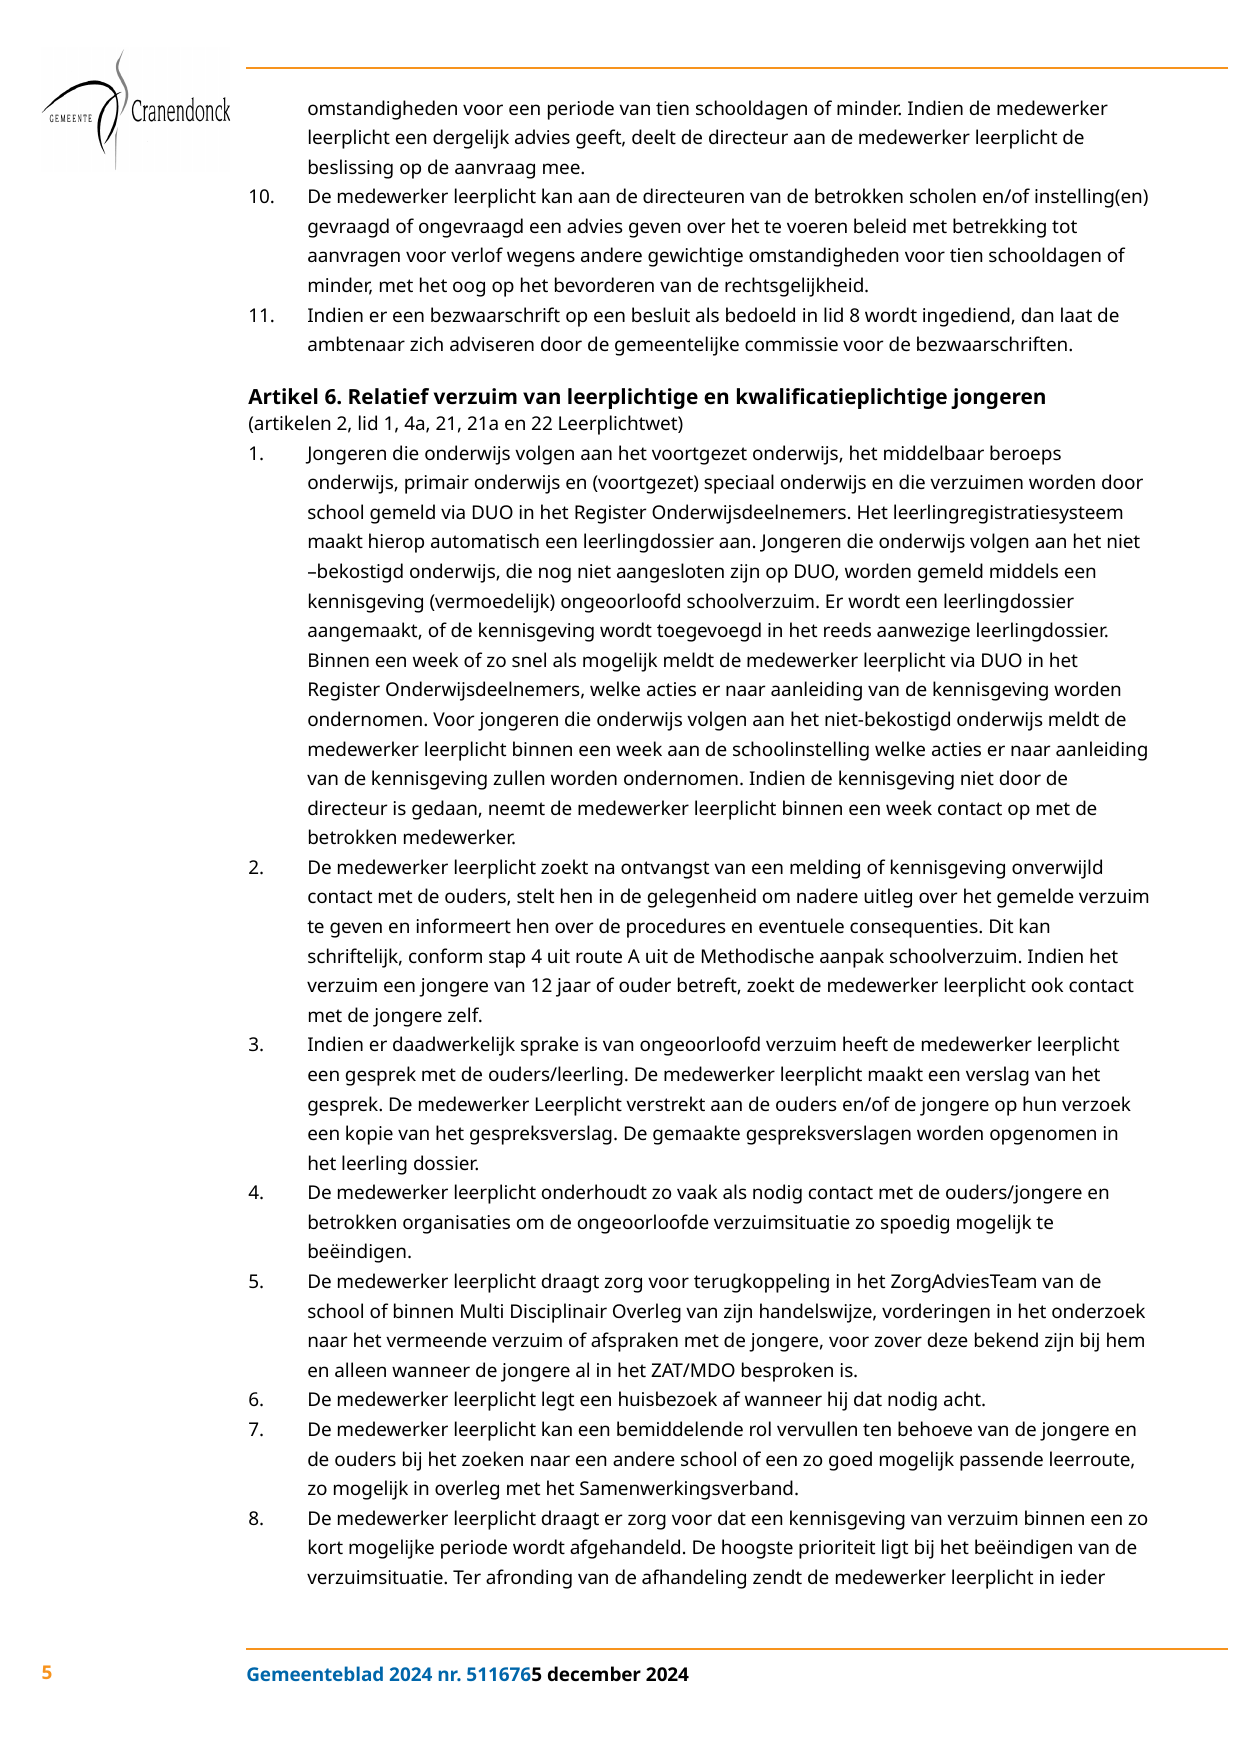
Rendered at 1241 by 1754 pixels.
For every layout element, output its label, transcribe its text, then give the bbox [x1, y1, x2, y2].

text (artikelen 2, lid 1, 4a, 21, 21a en 22 Leerplichtwet) [248, 410, 1152, 436]
list De medewerker leerplicht onderhoudt zo vaak als nodig contact met de ouders/jongere en betrokken organisaties om de ongeoorloofde verzuimsituatie zo spoedig mogelijk te beëindigen. [248, 1179, 1152, 1264]
list De medewerker leerplicht draagt zorg voor terugkoppeling in het ZorgAdviesTeam van de school of binnen Multi Disciplinair Overleg van zijn handelswijze, vorderingen in het onderzoek naar het vermeende verzuim of afspraken met de jongere, voor zover deze bekend zijn bij hem en alleen wanneer de jongere al in het ZAT/MDO besproken is. [248, 1268, 1152, 1383]
list De medewerker leerplicht draagt er zorg voor dat een kennisgeving van verzuim binnen een zo kort mogelijke periode wordt afgehandeld. De hoogste prioriteit ligt bij het beëindigen van de verzuimsituatie. Ter afronding van de afhandeling zendt de medewerker leerplicht in ieder [248, 1505, 1152, 1590]
text Artikel 6. Relatief verzuim van leerplichtige en kwalificatieplichtige jongeren [248, 382, 1152, 410]
list Indien er een bezwaarschrift op een besluit als bedoeld in lid 8 wordt ingediend, dan laat de ambtenaar zich adviseren door de gemeentelijke commissie voor de bezwaarschriften. [248, 302, 1152, 357]
list De medewerker leerplicht legt een huisbezoek af wanneer hij dat nodig acht. [248, 1387, 1152, 1412]
list Binnen een week of zo snel als mogelijk meldt de medewerker leerplicht via DUO in het Register Onderwijsdeelnemers, welke acties er naar aanleiding van de kennisgeving worden ondernomen. Voor jongeren die onderwijs volgen aan het niet-bekostigd onderwijs meldt de medewerker leerplicht binnen een week aan de schoolinstelling welke acties er naar aanleiding van de kennisgeving zullen worden ondernomen. Indien de kennisgeving niet door de directeur is gedaan, neemt de medewerker leerplicht binnen een week contact op met de betrokken medewerker. [248, 647, 1152, 850]
list De medewerker leerplicht kan een bemiddelende rol vervullen ten behoeve van de jongere en de ouders bij het zoeken naar een andere school of een zo goed mogelijk passende leerroute, zo mogelijk in overleg met het Samenwerkingsverband. [248, 1416, 1152, 1501]
list De medewerker leerplicht kan aan de directeuren van de betrokken scholen en/of instelling(en) gevraagd of ongevraagd een advies geven over het te voeren beleid met betrekking tot aanvragen voor verlof wegens andere gewichtige omstandigheden voor tien schooldagen of minder, met het oog op het bevorderen van de rechtsgelijkheid. [248, 183, 1152, 298]
list omstandigheden voor een periode van tien schooldagen of minder. Indien de medewerker leerplicht een dergelijk advies geeft, deelt de directeur aan de medewerker leerplicht de beslissing op de aanvraag mee. [248, 95, 1152, 180]
list Indien er daadwerkelijk sprake is van ongeoorloofd verzuim heeft de medewerker leerplicht een gesprek met de ouders/leerling. De medewerker leerplicht maakt een verslag van het gesprek. De medewerker Leerplicht verstrekt aan de ouders en/of de jongere op hun verzoek een kopie van het gespreksverslag. De gemaakte gespreksverslagen worden opgenomen in het leerling dossier. [248, 1032, 1152, 1176]
list De medewerker leerplicht zoekt na ontvangst van een melding of kennisgeving onverwijld contact met de ouders, stelt hen in de gelegenheid om nadere uitleg over het gemelde verzuim te geven en informeert hen over de procedures en eventuele consequenties. Dit kan schriftelijk, conform stap 4 uit route A uit de Methodische aanpak schoolverzuim. Indien het verzuim een jongere van 12 jaar of ouder betreft, zoekt de medewerker leerplicht ook contact met de jongere zelf. [248, 854, 1152, 1028]
picture [41, 47, 231, 172]
list Jongeren die onderwijs volgen aan het voortgezet onderwijs, het middelbaar beroeps onderwijs, primair onderwijs en (voortgezet) speciaal onderwijs en die verzuimen worden door school gemeld via DUO in het Register Onderwijsdeelnemers. Het leerlingregistratiesysteem maakt hierop automatisch een leerlingdossier aan. Jongeren die onderwijs volgen aan het niet –bekostigd onderwijs, die nog niet aangesloten zijn op DUO, worden gemeld middels een kennisgeving (vermoedelijk) ongeoorloofd schoolverzuim. Er wordt een leerlingdossier aangemaakt, of de kennisgeving wordt toegevoegd in het reeds aanwezige leerlingdossier. [248, 440, 1152, 643]
